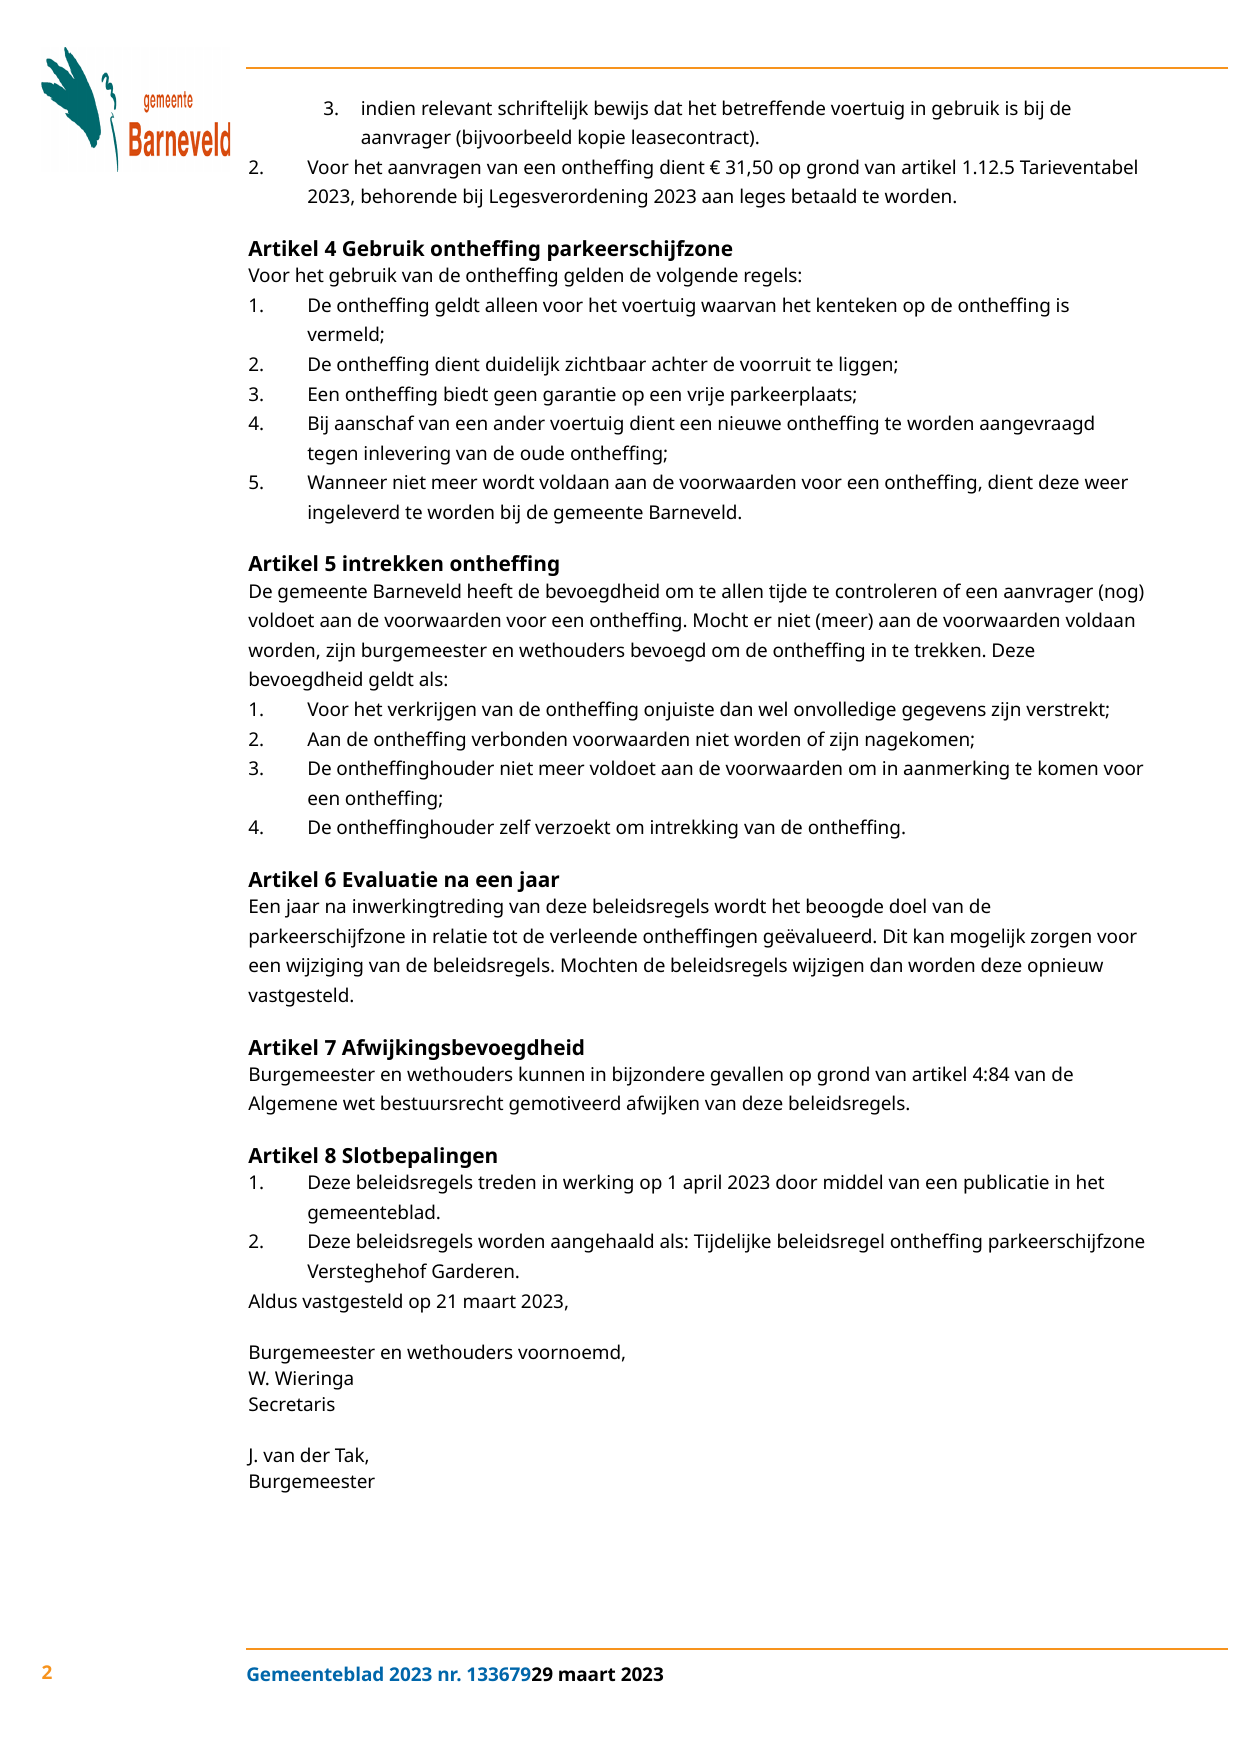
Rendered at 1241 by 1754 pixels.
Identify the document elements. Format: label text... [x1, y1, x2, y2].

text Artikel 7 Afwijkingsbevoegdheid [248, 1033, 1152, 1061]
list Aan de ontheffing verbonden voorwaarden niet worden of zijn nagekomen; [248, 726, 1152, 752]
list Deze beleidsregels worden aangehaald als: Tijdelijke beleidsregel ontheffing parkeerschijfzone Versteghehof Garderen. [248, 1229, 1152, 1284]
text Burgemeester en wethouders kunnen in bijzondere gevallen op grond van artikel 4:84 van de Algemene wet bestuursrecht gemotiveerd afwijken van deze beleidsregels. [248, 1061, 1152, 1116]
list indien relevant schriftelijk bewijs dat het betreffende voertuig in gebruik is bij de aanvrager (bijvoorbeeld kopie leasecontract). [323, 95, 1152, 150]
list De ontheffinghouder niet meer voldoet aan de voorwaarden om in aanmerking te komen voor een ontheffing; [248, 755, 1152, 811]
text Burgemeester en wethouders voornoemd, [248, 1339, 1152, 1365]
picture [41, 47, 231, 172]
list Voor het aanvragen van een ontheffing dient € 31,50 op grond van artikel 1.12.5 Tarieventabel 2023, behorende bij Legesverordening 2023 aan leges betaald te worden. [248, 154, 1152, 209]
list De ontheffing dient duidelijk zichtbaar achter de voorruit te liggen; [248, 351, 1152, 377]
list Een ontheffing biedt geen garantie op een vrije parkeerplaats; [248, 381, 1152, 406]
text Artikel 6 Evaluatie na een jaar [248, 865, 1152, 893]
list Bij aanschaf van een ander voertuig dient een nieuwe ontheffing te worden aangevraagd tegen inlevering van de oude ontheffing; [248, 410, 1152, 466]
text Aldus vastgesteld op 21 maart 2023, [248, 1288, 1152, 1313]
list De ontheffing geldt alleen voor het voertuig waarvan het kenteken op de ontheffing is vermeld; [248, 292, 1152, 347]
text Een jaar na inwerkingtreding van deze beleidsregels wordt het beoogde doel van de parkeerschijfzone in relatie tot de verleende ontheffingen geëvalueerd. Dit kan mogelijk zorgen voor een wijziging van de beleidsregels. Mochten de beleidsregels wijzigen dan worden deze opnieuw vastgesteld. [248, 893, 1152, 1008]
text W. Wieringa [248, 1365, 1152, 1391]
text Artikel 5 intrekken ontheffing [248, 549, 1152, 578]
text Burgemeester [248, 1468, 1152, 1494]
text Voor het gebruik van de ontheffing gelden de volgende regels: [248, 262, 1152, 288]
list Voor het verkrijgen van de ontheffing onjuiste dan wel onvolledige gegevens zijn verstrekt; [248, 696, 1152, 722]
text Artikel 8 Slotbepalingen [248, 1141, 1152, 1169]
list De ontheffinghouder zelf verzoekt om intrekking van de ontheffing. [248, 814, 1152, 840]
list Deze beleidsregels treden in werking op 1 april 2023 door middel van een publicatie in het gemeenteblad. [248, 1169, 1152, 1225]
list Wanneer niet meer wordt voldaan aan de voorwaarden voor een ontheffing, dient deze weer ingeleverd te worden bij de gemeente Barneveld. [248, 469, 1152, 525]
text Secretaris [248, 1391, 1152, 1416]
text J. van der Tak, [248, 1442, 1152, 1468]
text Artikel 4 Gebruik ontheffing parkeerschijfzone [248, 234, 1152, 262]
text De gemeente Barneveld heeft de bevoegdheid om te allen tijde te controleren of een aanvrager (nog) voldoet aan de voorwaarden voor een ontheffing. Mocht er niet (meer) aan de voorwaarden voldaan worden, zijn burgemeester en wethouders bevoegd om de ontheffing in te trekken. Deze bevoegdheid geldt als: [248, 578, 1152, 692]
